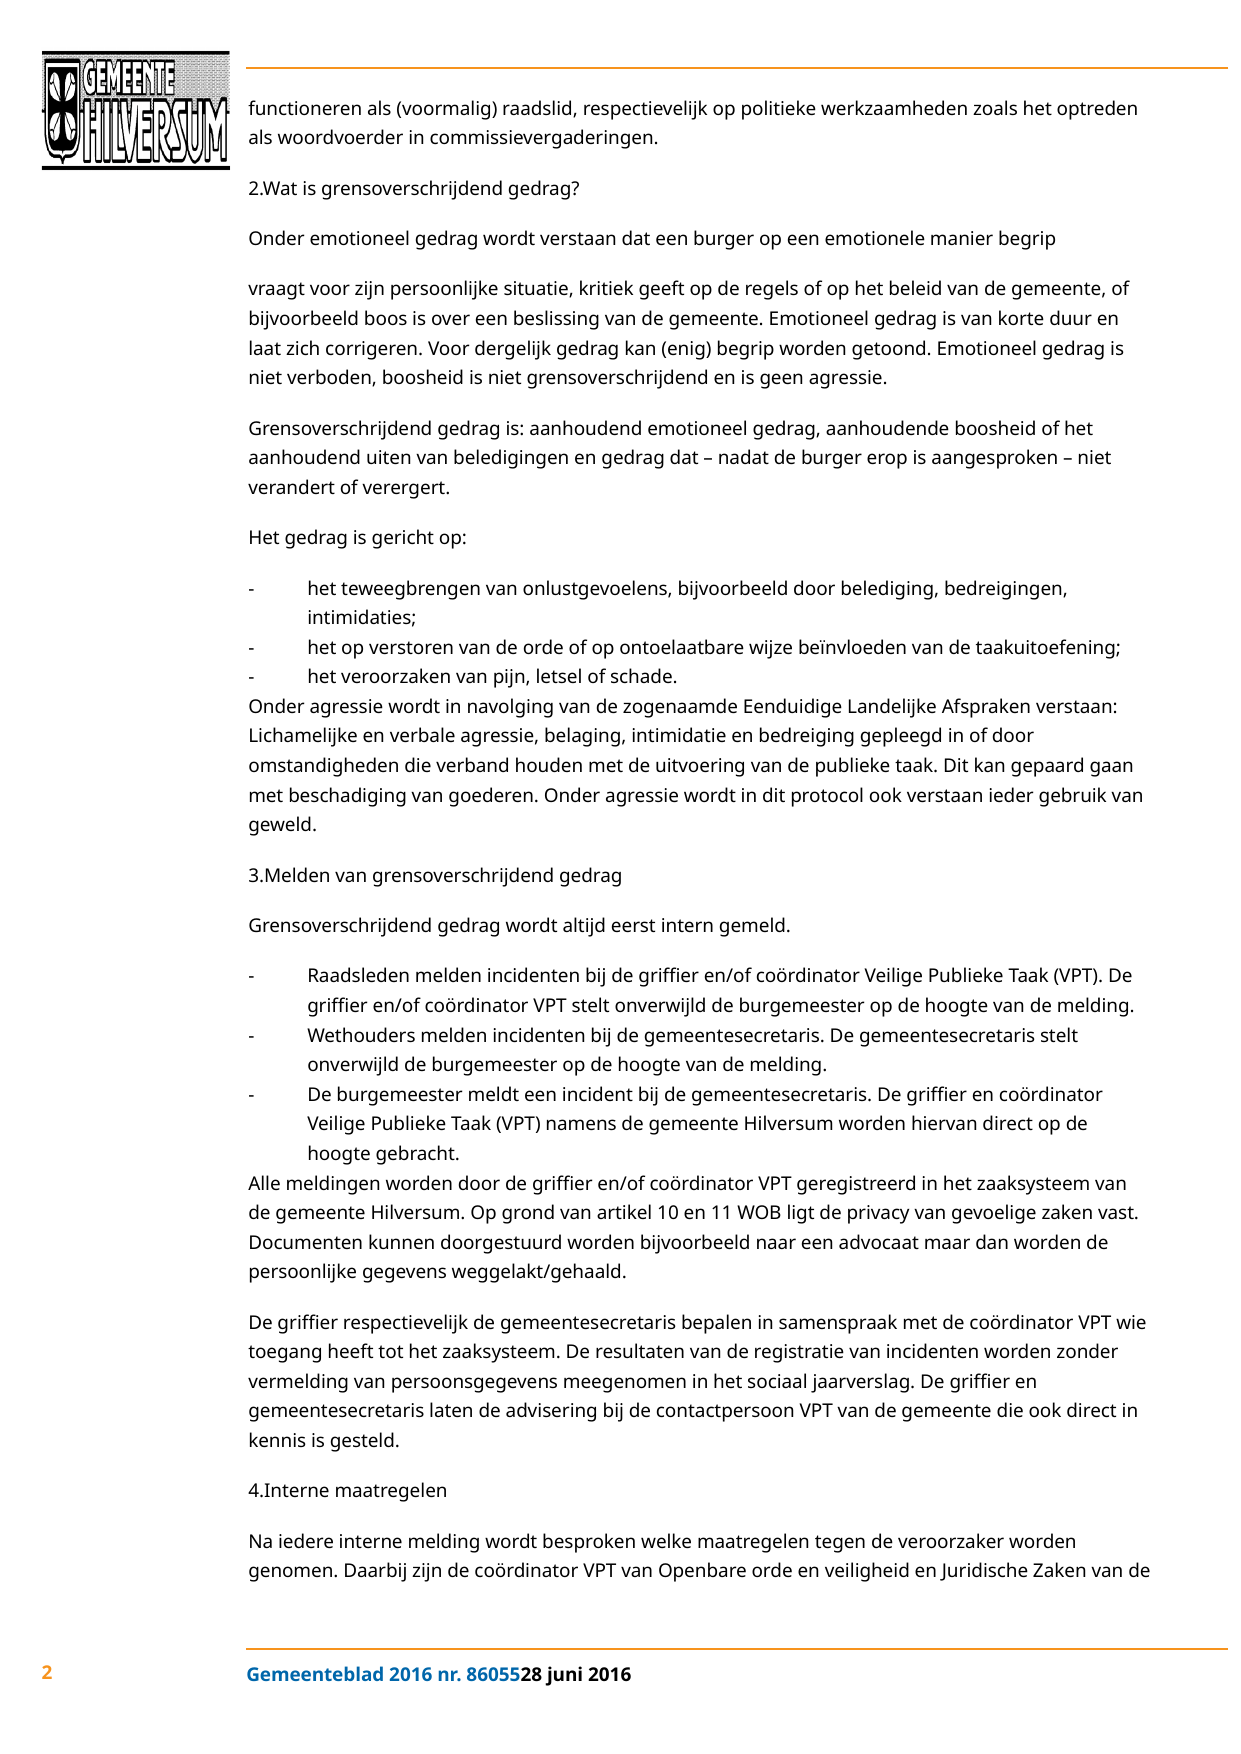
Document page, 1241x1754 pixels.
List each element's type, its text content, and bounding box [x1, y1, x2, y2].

text De griffier respectievelijk de gemeentesecretaris bepalen in samenspraak met de coördinator VPT wie toegang heeft tot het zaaksysteem. De resultaten van de registratie van incidenten worden zonder vermelding van persoonsgegevens meegenomen in het sociaal jaarverslag. De griffier en gemeentesecretaris laten de advisering bij de contactpersoon VPT van de gemeente die ook direct in kennis is gesteld. [248, 1309, 1152, 1453]
text vraagt voor zijn persoonlijke situatie, kritiek geeft op de regels of op het beleid van de gemeente, of bijvoorbeeld boos is over een beslissing van de gemeente. Emotioneel gedrag is van korte duur en laat zich corrigeren. Voor dergelijk gedrag kan (enig) begrip worden getoond. Emotioneel gedrag is niet verboden, boosheid is niet grensoverschrijdend en is geen agressie. [248, 276, 1152, 390]
list het op verstoren van de orde of op ontoelaatbare wijze beïnvloeden van de taakuitoefening; [248, 634, 1152, 660]
list het teweegbrengen van onlustgevoelens, bijvoorbeeld door belediging, bedreigingen, intimidaties; [248, 575, 1152, 630]
text 4.Interne maatregelen [248, 1478, 1152, 1503]
list Raadsleden melden incidenten bij de griffier en/of coördinator Veilige Publieke Taak (VPT). De griffier en/of coördinator VPT stelt onverwijld de burgemeester op de hoogte van de melding. [248, 963, 1152, 1018]
text Onder emotioneel gedrag wordt verstaan dat een burger op een emotionele manier begrip [248, 225, 1152, 251]
list De burgemeester meldt een incident bij de gemeentesecretaris. De griffier en coördinator Veilige Publieke Taak (VPT) namens de gemeente Hilversum worden hiervan direct op de hoogte gebracht. [248, 1081, 1152, 1166]
text Alle meldingen worden door de griffier en/of coördinator VPT geregistreerd in het zaaksysteem van de gemeente Hilversum. Op grond van artikel 10 en 11 WOB ligt de privacy van gevoelige zaken vast. Documenten kunnen doorgestuurd worden bijvoorbeeld naar een advocaat maar dan worden de persoonlijke gegevens weggelakt/gehaald. [248, 1170, 1152, 1284]
list Wethouders melden incidenten bij de gemeentesecretaris. De gemeentesecretaris stelt onverwijld de burgemeester op de hoogte van de melding. [248, 1022, 1152, 1077]
list het veroorzaken van pijn, letsel of schade. [248, 663, 1152, 689]
text 3.Melden van grensoverschrijdend gedrag [248, 862, 1152, 888]
text Grensoverschrijdend gedrag is: aanhoudend emotioneel gedrag, aanhoudende boosheid of het aanhoudend uiten van beledigingen en gedrag dat – nadat de burger erop is aangesproken – niet verandert of verergert. [248, 415, 1152, 500]
picture [41, 47, 231, 172]
text Onder agressie wordt in navolging van de zogenaamde Eenduidige Landelijke Afspraken verstaan: Lichamelijke en verbale agressie, belaging, intimidatie en bedreiging gepleegd in of door omstandigheden die verband houden met de uitvoering van de publieke taak. Dit kan gepaard gaan met beschadiging van goederen. Onder agressie wordt in dit protocol ook verstaan ieder gebruik van geweld. [248, 693, 1152, 837]
text Grensoverschrijdend gedrag wordt altijd eerst intern gemeld. [248, 912, 1152, 938]
text Het gedrag is gericht op: [248, 524, 1152, 550]
text 2.Wat is grensoverschrijdend gedrag? [248, 175, 1152, 201]
text Na iedere interne melding wordt besproken welke maatregelen tegen de veroorzaker worden genomen. Daarbij zijn de coördinator VPT van Openbare orde en veiligheid en Juridische Zaken van de [248, 1528, 1152, 1583]
text functioneren als (voormalig) raadslid, respectievelijk op politieke werkzaamheden zoals het optreden als woordvoerder in commissievergaderingen. [248, 95, 1152, 150]
